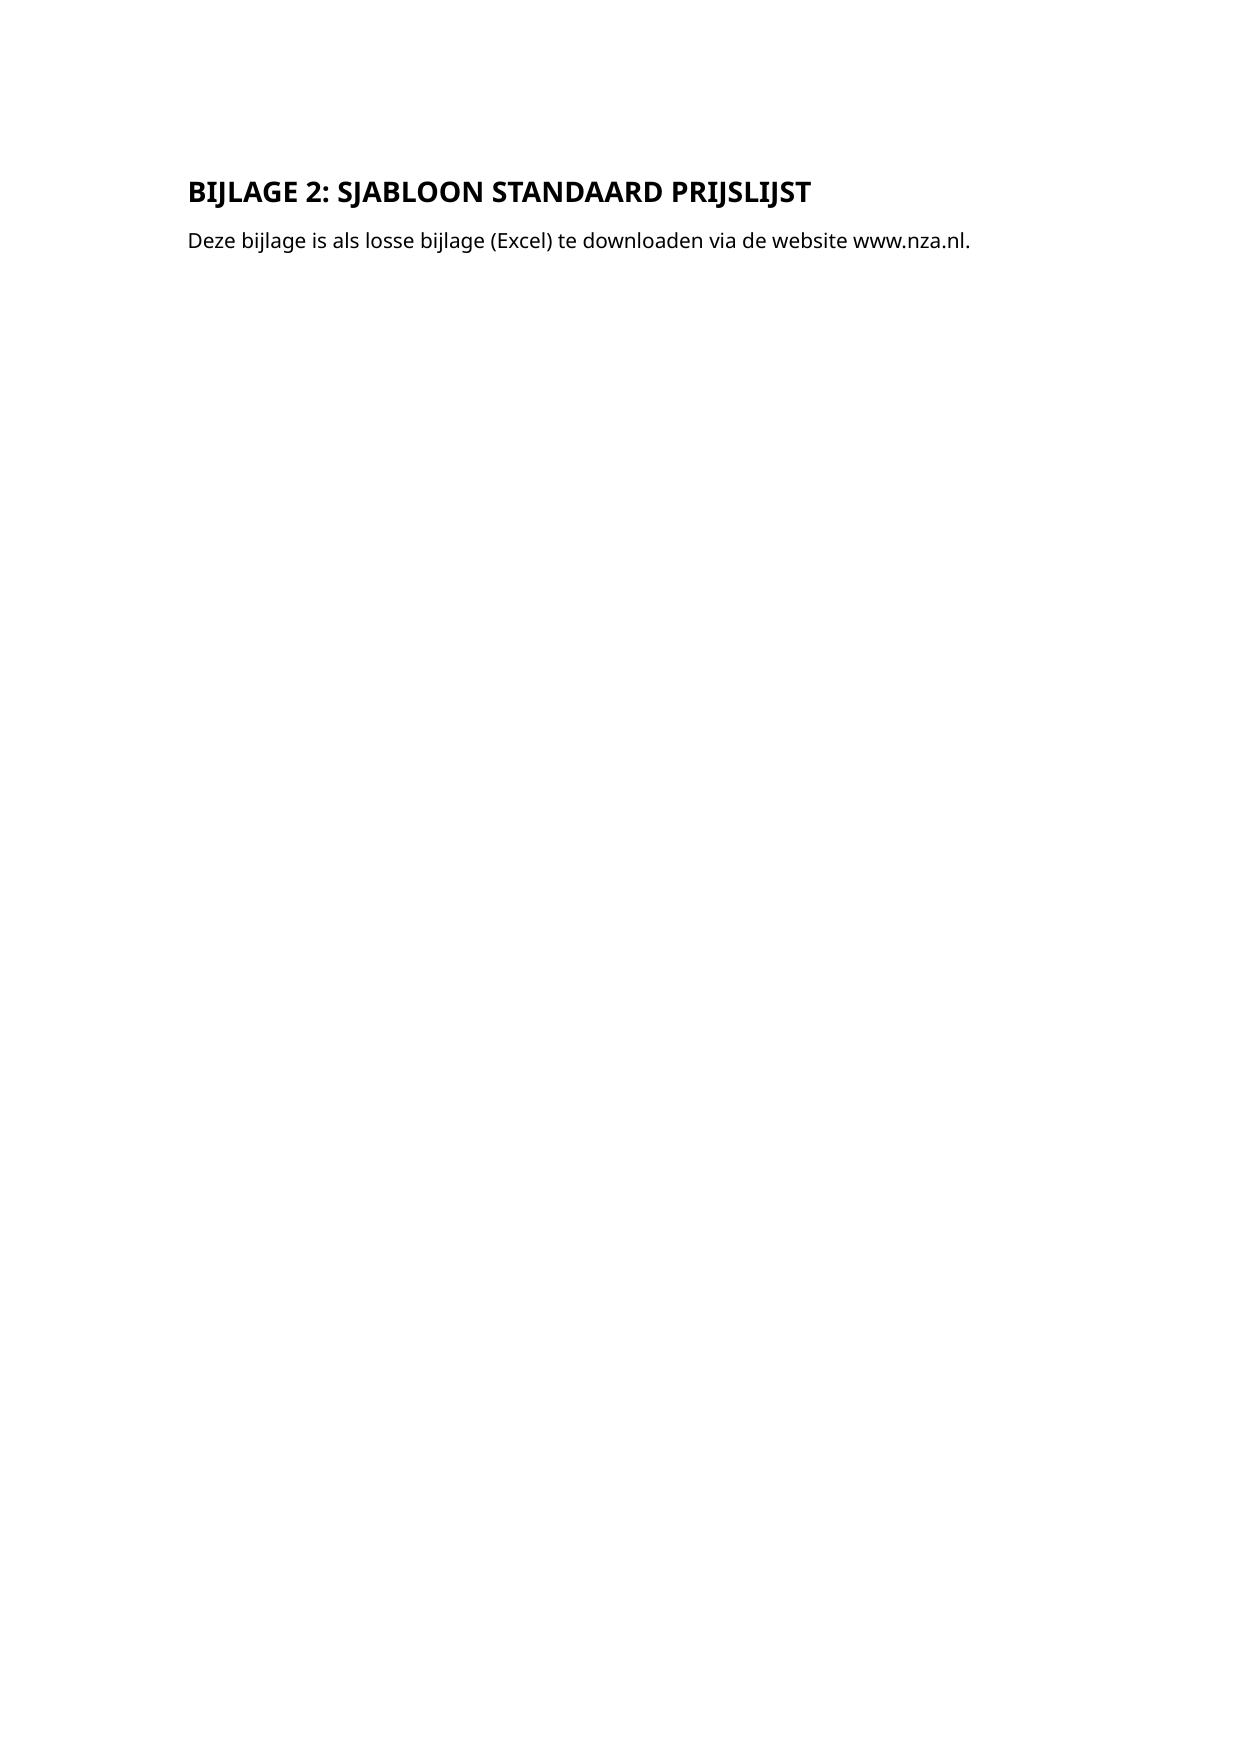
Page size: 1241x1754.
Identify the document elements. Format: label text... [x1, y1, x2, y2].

subtitle BIJLAGE 2: SJABLOON STANDAARD PRIJSLIJST [187, 172, 1053, 211]
text Deze bijlage is als losse bijlage (Excel) te downloaden via de website www.nza.nl. [187, 226, 1053, 254]
